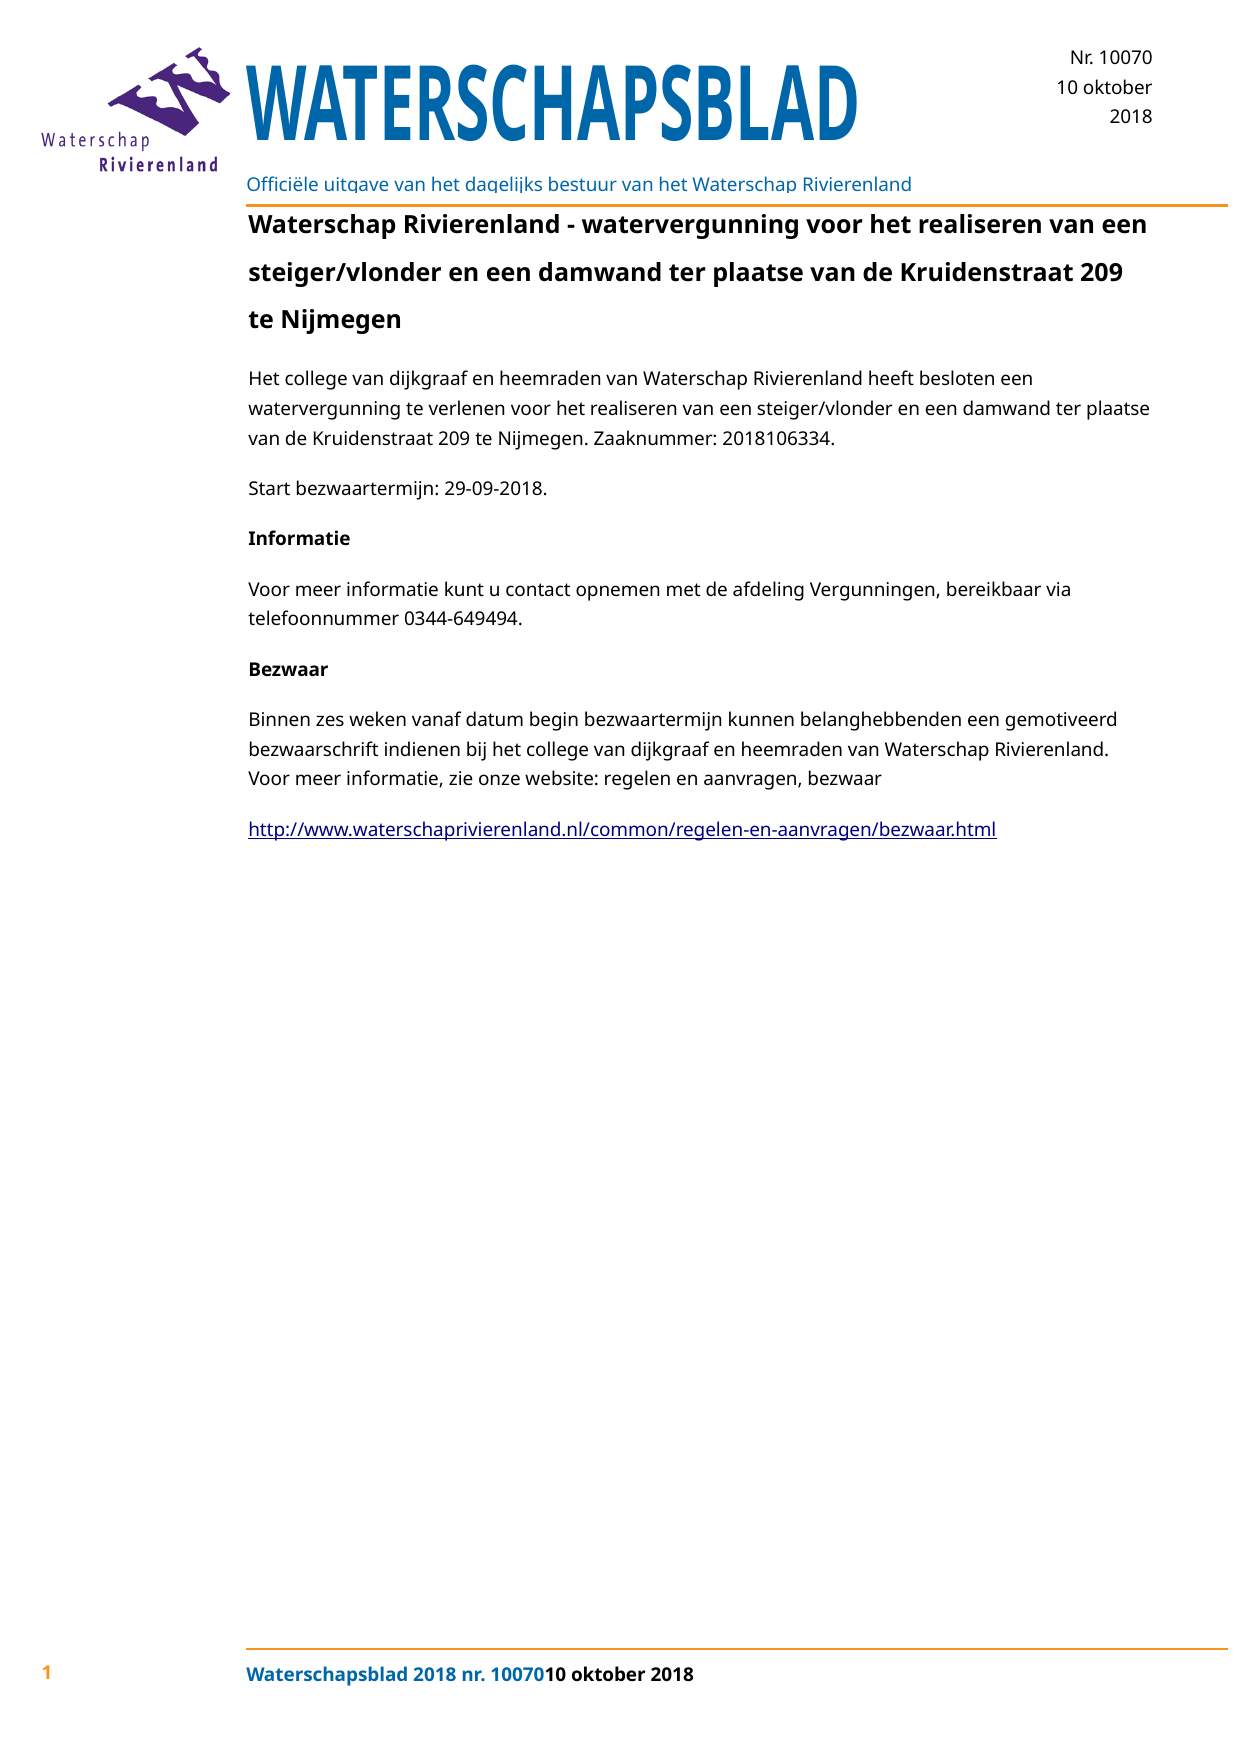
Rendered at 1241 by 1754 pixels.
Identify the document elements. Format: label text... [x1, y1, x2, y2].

picture [41, 47, 231, 172]
text Bezwaar [248, 656, 1152, 682]
text Voor meer informatie kunt u contact opnemen met de afdeling Vergunningen, bereikbaar via telefoonnummer 0344-649494. [248, 576, 1152, 631]
text Het college van dijkgraaf en heemraden van Waterschap Rivierenland heeft besloten een watervergunning te verlenen voor het realiseren van een steiger/vlonder en een damwand ter plaatse van de Kruidenstraat 209 te Nijmegen. Zaaknummer: 2018106334. [248, 366, 1152, 450]
text Binnen zes weken vanaf datum begin bezwaartermijn kunnen belanghebbenden een gemotiveerd bezwaarschrift indienen bij het college van dijkgraaf en heemraden van Waterschap Rivierenland. Voor meer informatie, zie onze website: regelen en aanvragen, bezwaar [248, 706, 1152, 791]
text Informatie [248, 526, 1152, 551]
text Waterschap Rivierenland - watervergunning voor het realiseren van een steiger/vlonder en een damwand ter plaatse van de Kruidenstraat 209 te Nijmegen [248, 207, 1152, 336]
text Start bezwaartermijn: 29-09-2018. [248, 475, 1152, 501]
text http://www.waterschaprivierenland.nl/common/regelen-en-aanvragen/bezwaar.html [248, 816, 1152, 842]
